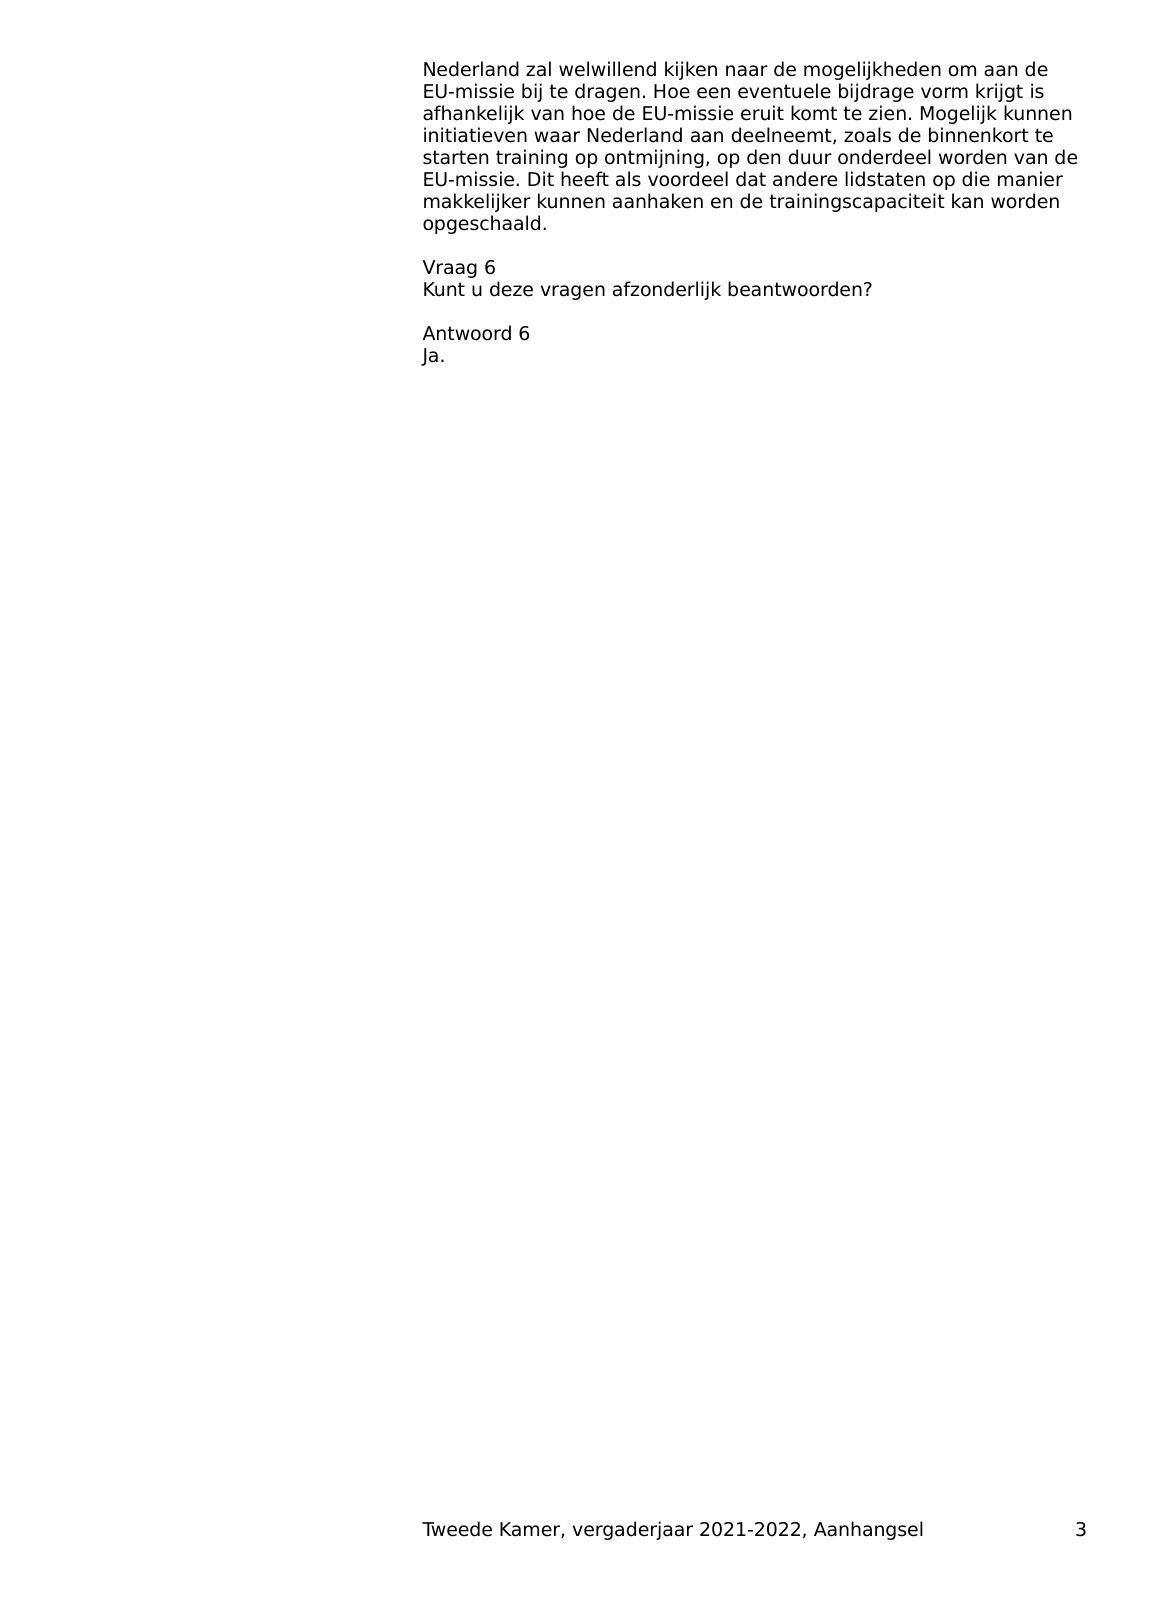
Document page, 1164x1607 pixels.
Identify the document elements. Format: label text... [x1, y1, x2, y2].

text Ja. [422, 345, 1087, 367]
text Vraag 6 [422, 257, 1087, 279]
text Kunt u deze vragen afzonderlijk beantwoorden? [422, 279, 1087, 301]
text Nederland zal welwillend kijken naar de mogelijkheden om aan de EU-missie bij te dragen. Hoe een eventuele bijdrage vorm krijgt is afhankelijk van hoe de EU-missie eruit komt te zien. Mogelijk kunnen initiatieven waar Nederland aan deelneemt, zoals de binnenkort te starten training op ontmijning, op den duur onderdeel worden van de EU-missie. Dit heeft als voordeel dat andere lidstaten op die manier makkelijker kunnen aanhaken en de trainingscapaciteit kan worden opgeschaald. [422, 59, 1087, 235]
text Antwoord 6 [422, 323, 1087, 345]
